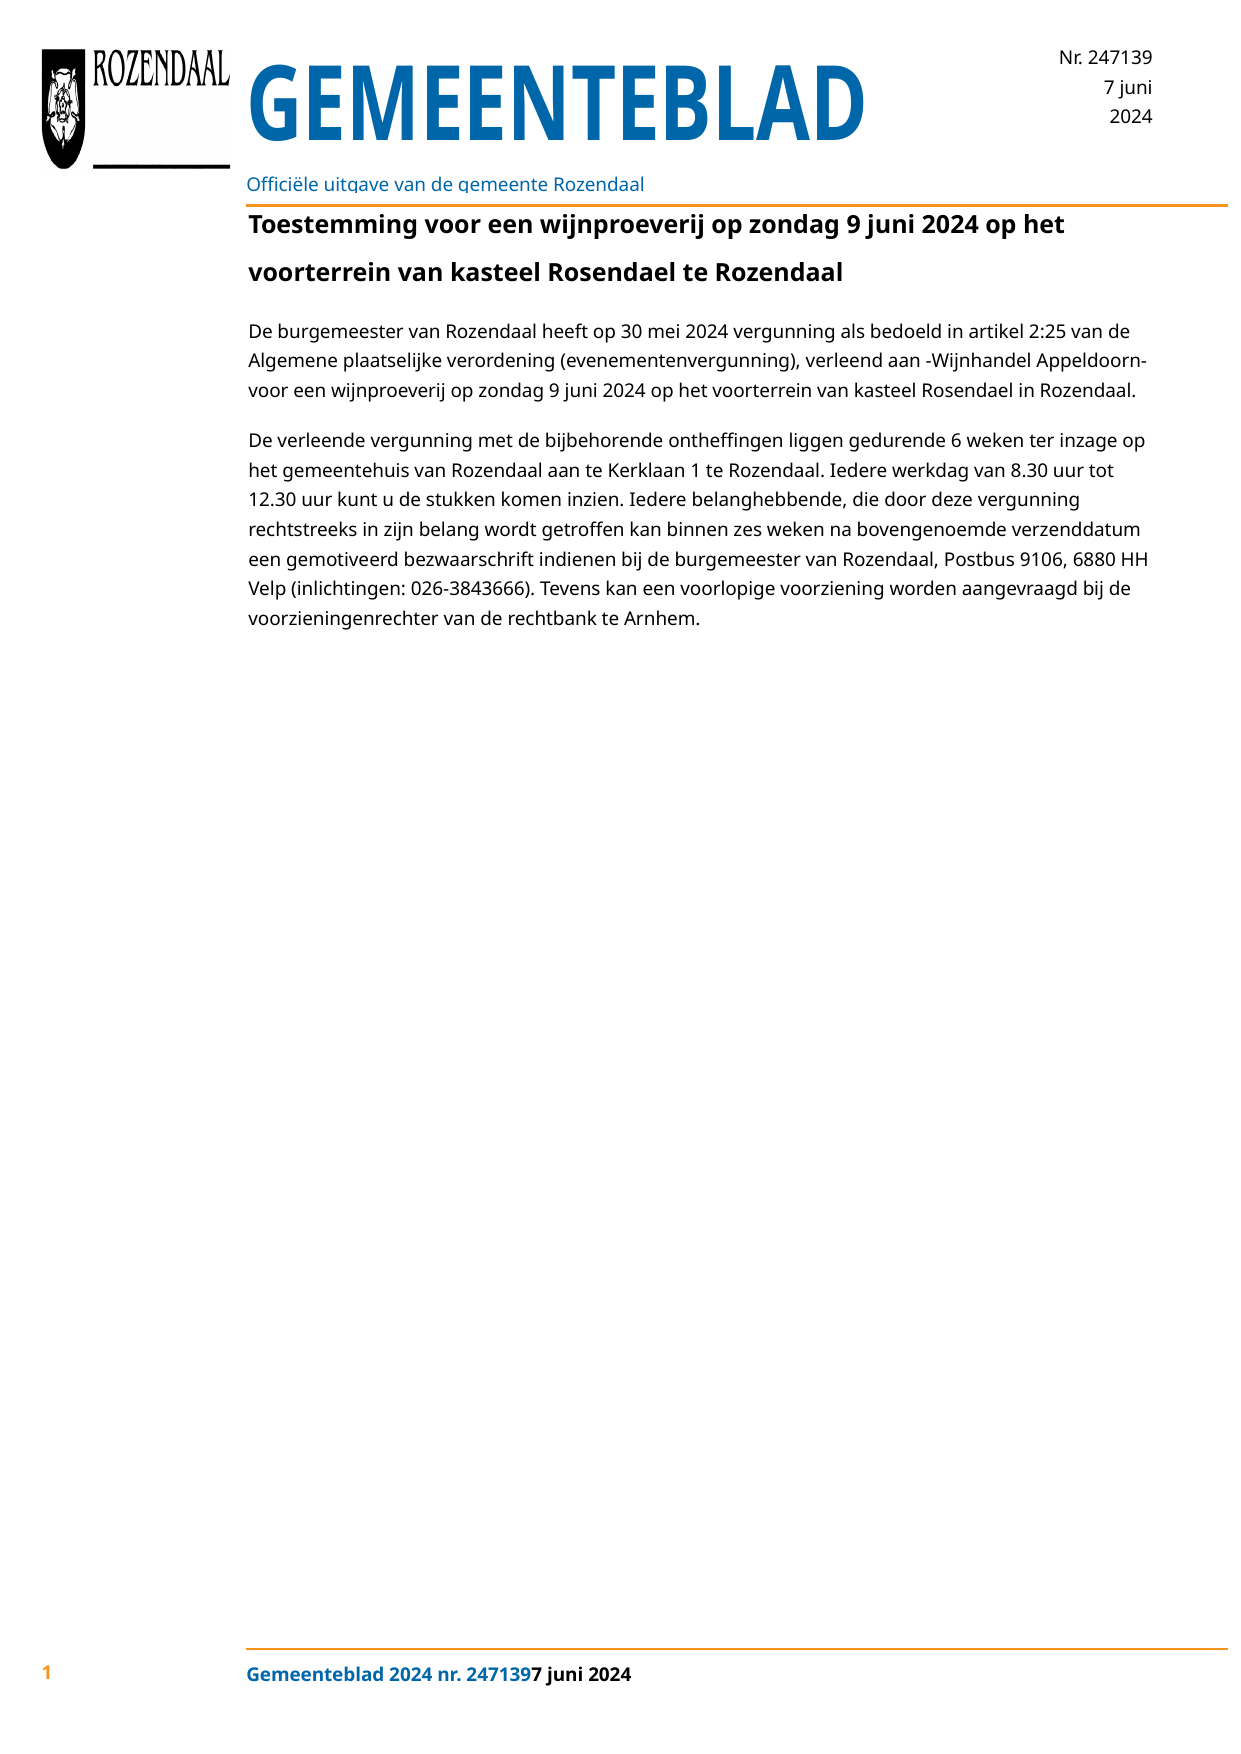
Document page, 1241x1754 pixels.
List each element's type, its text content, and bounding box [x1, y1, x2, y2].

picture [41, 47, 231, 172]
text De burgemeester van Rozendaal heeft op 30 mei 2024 vergunning als bedoeld in artikel 2:25 van de Algemene plaatselijke verordening (evenementenvergunning), verleend aan -Wijnhandel Appeldoorn- voor een wijnproeverij op zondag 9 juni 2024 op het voorterrein van kasteel Rosendael in Rozendaal. [248, 318, 1152, 403]
text De verleende vergunning met de bijbehorende ontheffingen liggen gedurende 6 weken ter inzage op het gemeentehuis van Rozendaal aan te Kerklaan 1 te Rozendaal. Iedere werkdag van 8.30 uur tot 12.30 uur kunt u de stukken komen inzien. Iedere belanghebbende, die door deze vergunning rechtstreeks in zijn belang wordt getroffen kan binnen zes weken na bovengenoemde verzenddatum een gemotiveerd bezwaarschrift indienen bij de burgemeester van Rozendaal, Postbus 9106, 6880 HH Velp (inlichtingen: 026-3843666). Tevens kan een voorlopige voorziening worden aangevraagd bij de voorzieningenrechter van de rechtbank te Arnhem. [248, 427, 1152, 631]
text Toestemming voor een wijnproeverij op zondag 9 juni 2024 op het voorterrein van kasteel Rosendael te Rozendaal [248, 207, 1152, 288]
